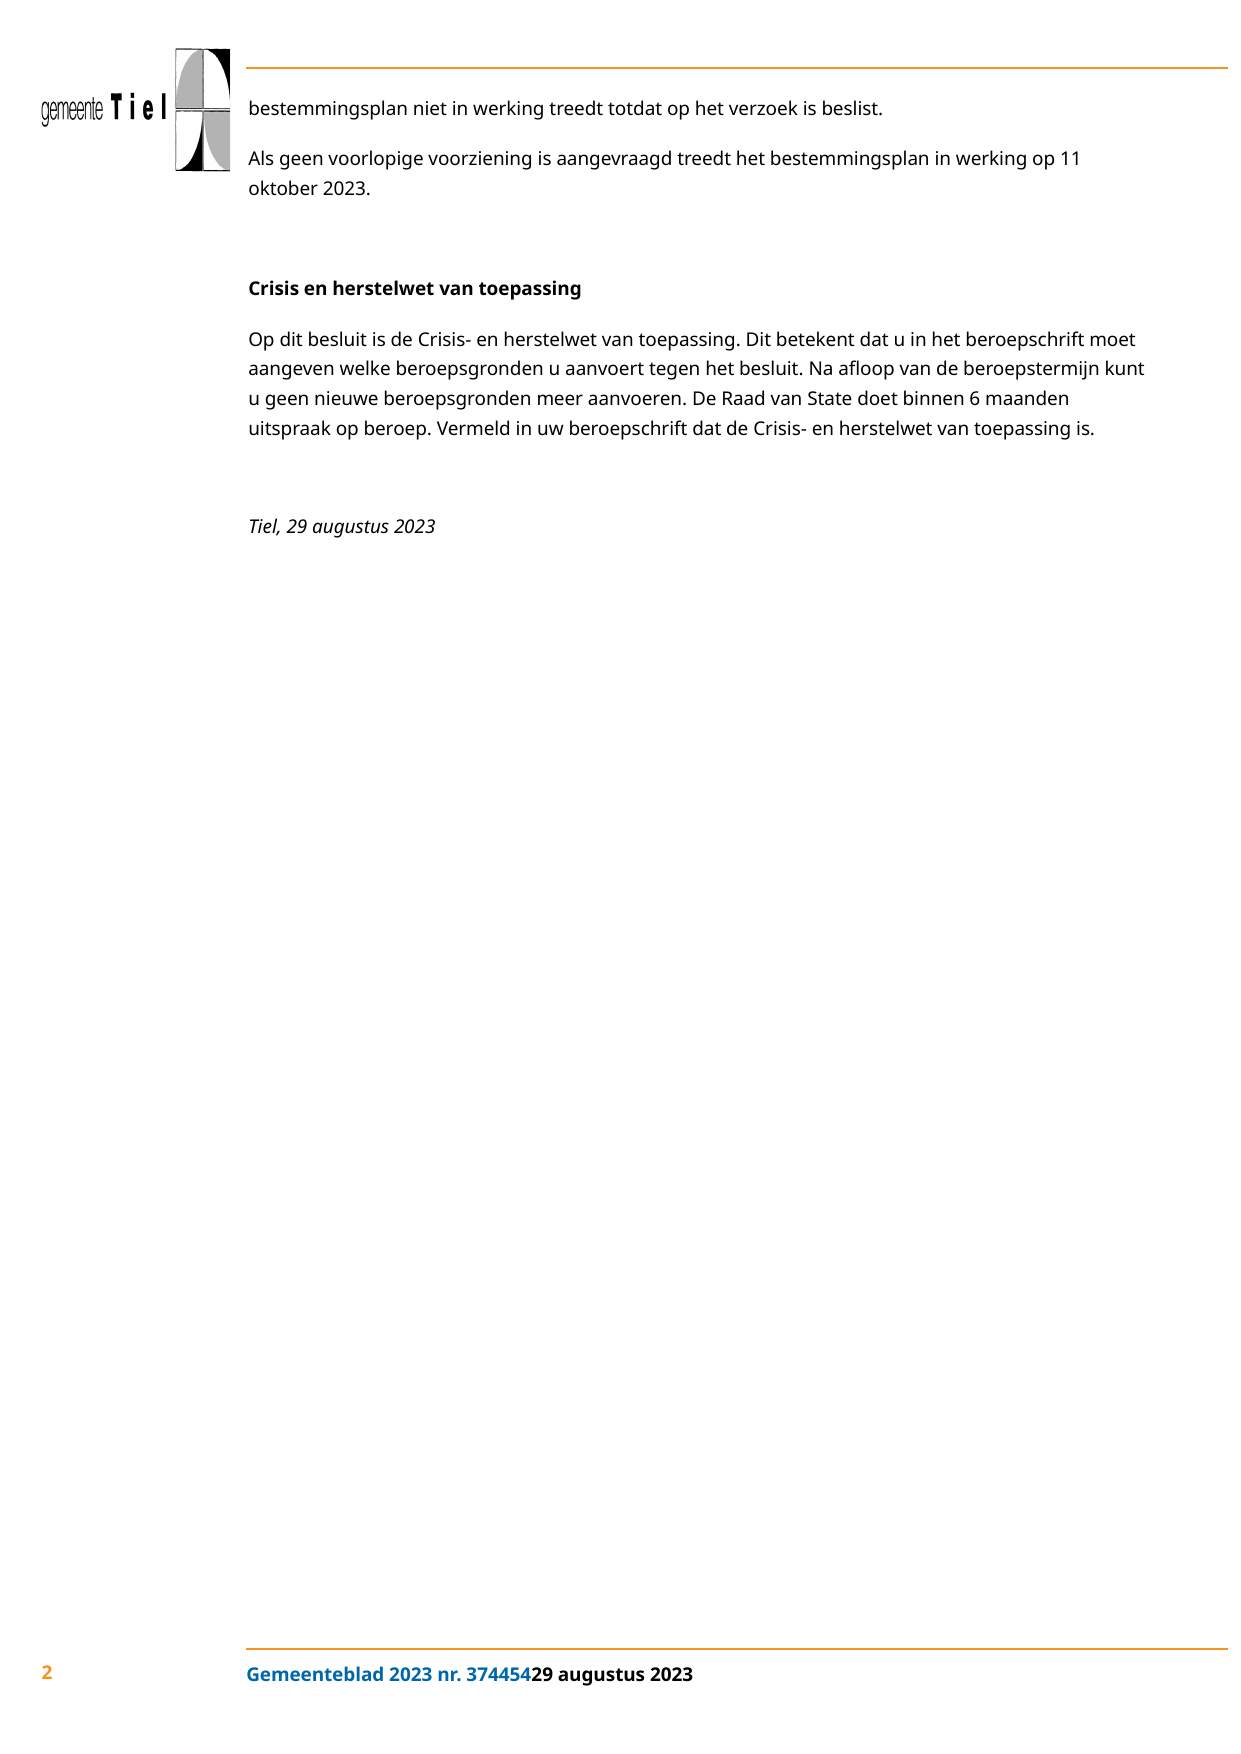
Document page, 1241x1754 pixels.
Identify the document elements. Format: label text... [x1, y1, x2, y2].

text Als geen voorlopige voorziening is aangevraagd treedt het bestemmingsplan in werking op 11 oktober 2023. [248, 145, 1152, 201]
picture [41, 47, 231, 172]
text bestemmingsplan niet in werking treedt totdat op het verzoek is beslist. [248, 95, 1152, 121]
text Crisis en herstelwet van toepassing [248, 276, 1152, 301]
text Op dit besluit is de Crisis- en herstelwet van toepassing. Dit betekent dat u in het beroepschrift moet aangeven welke beroepsgronden u aanvoert tegen het besluit. Na afloop van de beroepstermijn kunt u geen nieuwe beroepsgronden meer aanvoeren. De Raad van State doet binnen 6 maanden uitspraak op beroep. Vermeld in uw beroepschrift dat de Crisis- en herstelwet van toepassing is. [248, 326, 1152, 441]
text Tiel, 29 augustus 2023 [248, 513, 1152, 539]
